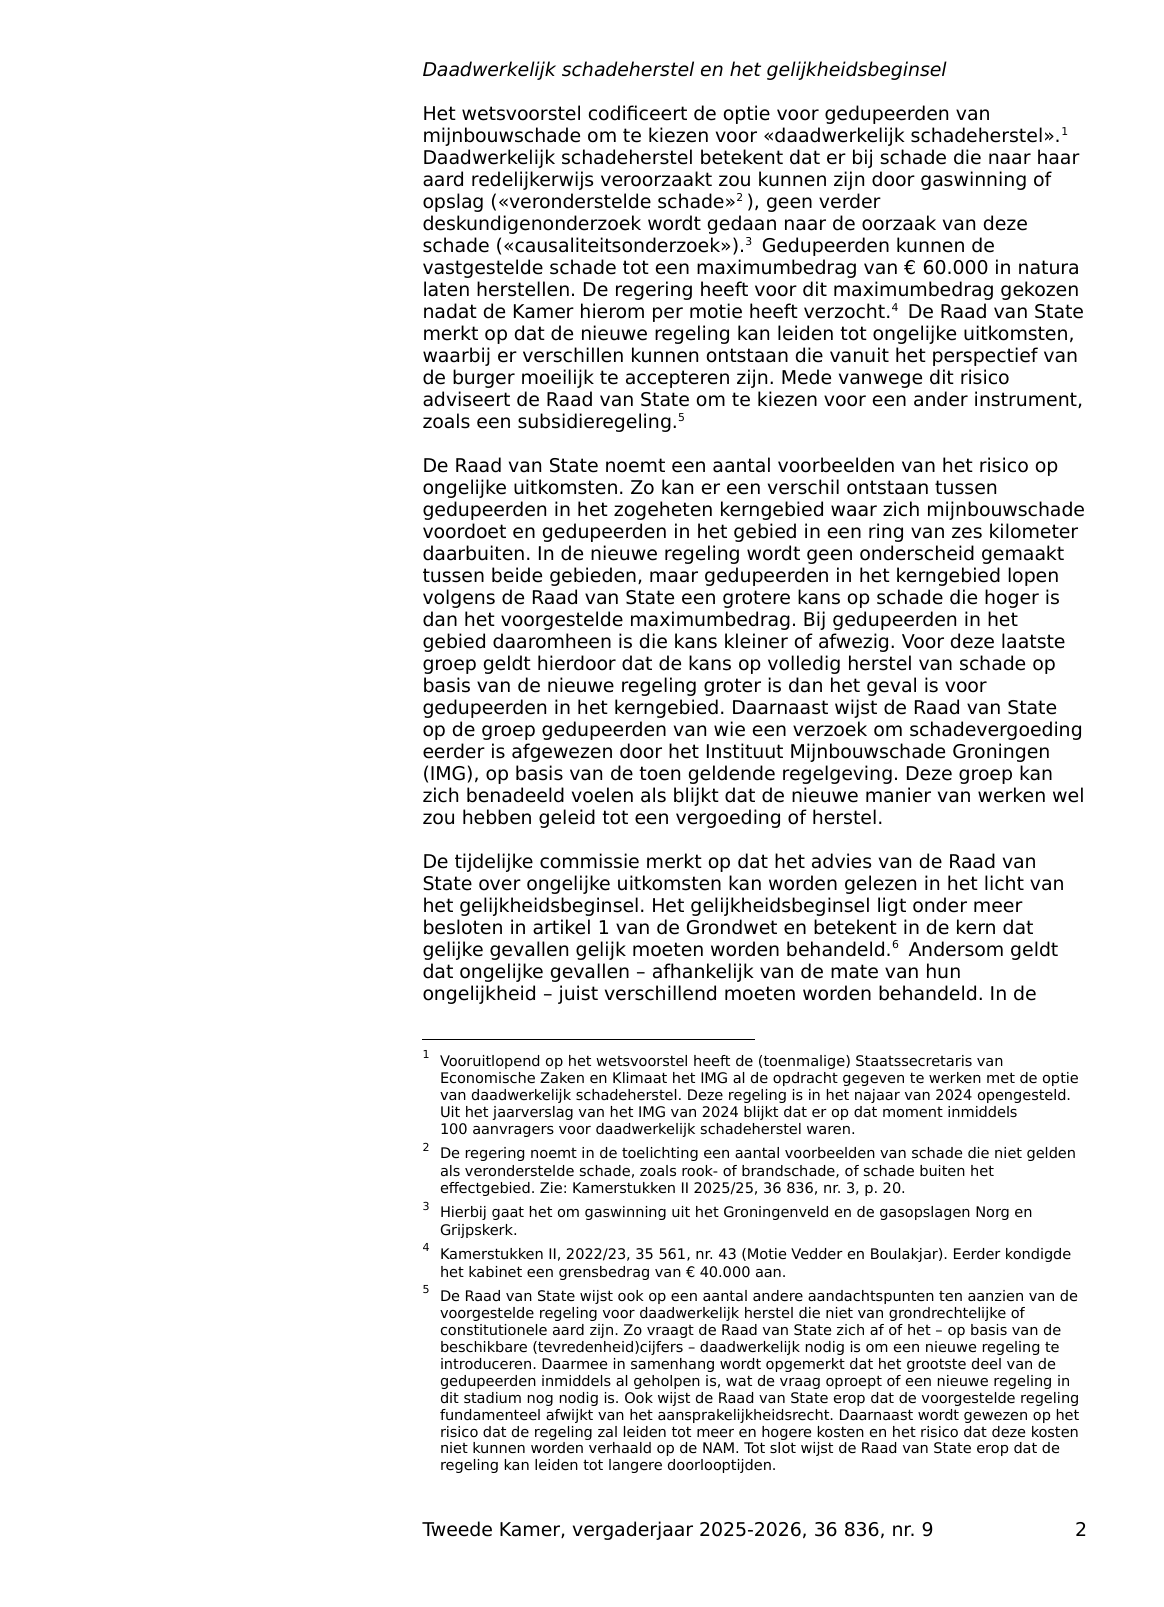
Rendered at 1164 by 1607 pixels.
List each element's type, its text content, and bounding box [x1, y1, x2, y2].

text Hierbij gaat het om gaswinning uit het Groningenveld en de gasopslagen Norg en Grijpskerk. [422, 1200, 1087, 1239]
text De Raad van State noemt een aantal voorbeelden van het risico op ongelijke uitkomsten. Zo kan er een verschil ontstaan tussen gedupeerden in het zogeheten kerngebied waar zich mijnbouwschade voordoet en gedupeerden in het gebied in een ring van zes kilometer daarbuiten. In de nieuwe regeling wordt geen onderscheid gemaakt tussen beide gebieden, maar gedupeerden in het kerngebied lopen volgens de Raad van State een grotere kans op schade die hoger is dan het voorgestelde maximumbedrag. Bij gedupeerden in het gebied daaromheen is die kans kleiner of afwezig. Voor deze laatste groep geldt hierdoor dat de kans op volledig herstel van schade op basis van de nieuwe regeling groter is dan het geval is voor gedupeerden in het kerngebied. Daarnaast wijst de Raad van State op de groep gedupeerden van wie een verzoek om schadevergoeding eerder is afgewezen door het Instituut Mijnbouwschade Groningen (IMG), op basis van de toen geldende regelgeving. Deze groep kan zich benadeeld voelen als blijkt dat de nieuwe manier van werken wel zou hebben geleid tot een vergoeding of herstel. [422, 455, 1087, 829]
text De regering noemt in de toelichting een aantal voorbeelden van schade die niet gelden als veronderstelde schade, zoals rook- of brandschade, of schade buiten het effectgebied. Zie: Kamerstukken II 2025/25, 36 836, nr. 3, p. 20. [422, 1141, 1087, 1197]
subtitle Daadwerkelijk schadeherstel en het gelijkheidsbeginsel [422, 59, 1087, 81]
text Vooruitlopend op het wetsvoorstel heeft de (toenmalige) Staatssecretaris van Economische Zaken en Klimaat het IMG al de opdracht gegeven te werken met de optie van daadwerkelijk schadeherstel. Deze regeling is in het najaar van 2024 opengesteld. Uit het jaarverslag van het IMG van 2024 blijkt dat er op dat moment inmiddels 100 aanvragers voor daadwerkelijk schadeherstel waren. [422, 1048, 1087, 1138]
text Het wetsvoorstel codificeert de optie voor gedupeerden van mijnbouwschade om te kiezen voor «daadwerkelijk schadeherstel». Daadwerkelijk schadeherstel betekent dat er bij schade die naar haar aard redelijkerwijs veroorzaakt zou kunnen zijn door gaswinning of opslag («veronderstelde schade»), geen verder deskundigenonderzoek wordt gedaan naar de oorzaak van deze schade («causaliteitsonderzoek»). Gedupeerden kunnen de vastgestelde schade tot een maximumbedrag van € 60.000 in natura laten herstellen. De regering heeft voor dit maximumbedrag gekozen nadat de Kamer hierom per motie heeft verzocht. De Raad van State merkt op dat de nieuwe regeling kan leiden tot ongelijke uitkomsten, waarbij er verschillen kunnen ontstaan die vanuit het perspectief van de burger moeilijk te accepteren zijn. Mede vanwege dit risico adviseert de Raad van State om te kiezen voor een ander instrument, zoals een subsidieregeling. [422, 103, 1087, 433]
text De tijdelijke commissie merkt op dat het advies van de Raad van State over ongelijke uitkomsten kan worden gelezen in het licht van het gelijkheidsbeginsel. Het gelijkheidsbeginsel ligt onder meer besloten in artikel 1 van de Grondwet en betekent in de kern dat gelijke gevallen gelijk moeten worden behandeld. Andersom geldt dat ongelijke gevallen – afhankelijk van de mate van hun ongelijkheid – juist verschillend moeten worden behandeld. In de [422, 851, 1087, 1005]
text Kamerstukken II, 2022/23, 35 561, nr. 43 (Motie Vedder en Boulakjar). Eerder kondigde het kabinet een grensbedrag van € 40.000 aan. [422, 1242, 1087, 1281]
text De Raad van State wijst ook op een aantal andere aandachtspunten ten aanzien van de voorgestelde regeling voor daadwerkelijk herstel die niet van grondrechtelijke of constitutionele aard zijn. Zo vraagt de Raad van State zich af of het – op basis van de beschikbare (tevredenheid)cijfers – daadwerkelijk nodig is om een nieuwe regeling te introduceren. Daarmee in samenhang wordt opgemerkt dat het grootste deel van de gedupeerden inmiddels al geholpen is, wat de vraag oproept of een nieuwe regeling in dit stadium nog nodig is. Ook wijst de Raad van State erop dat de voorgestelde regeling fundamenteel afwijkt van het aansprakelijkheidsrecht. Daarnaast wordt gewezen op het risico dat de regeling zal leiden tot meer en hogere kosten en het risico dat deze kosten niet kunnen worden verhaald op de NAM. Tot slot wijst de Raad van State erop dat de regeling kan leiden tot langere doorlooptijden. [422, 1283, 1087, 1474]
